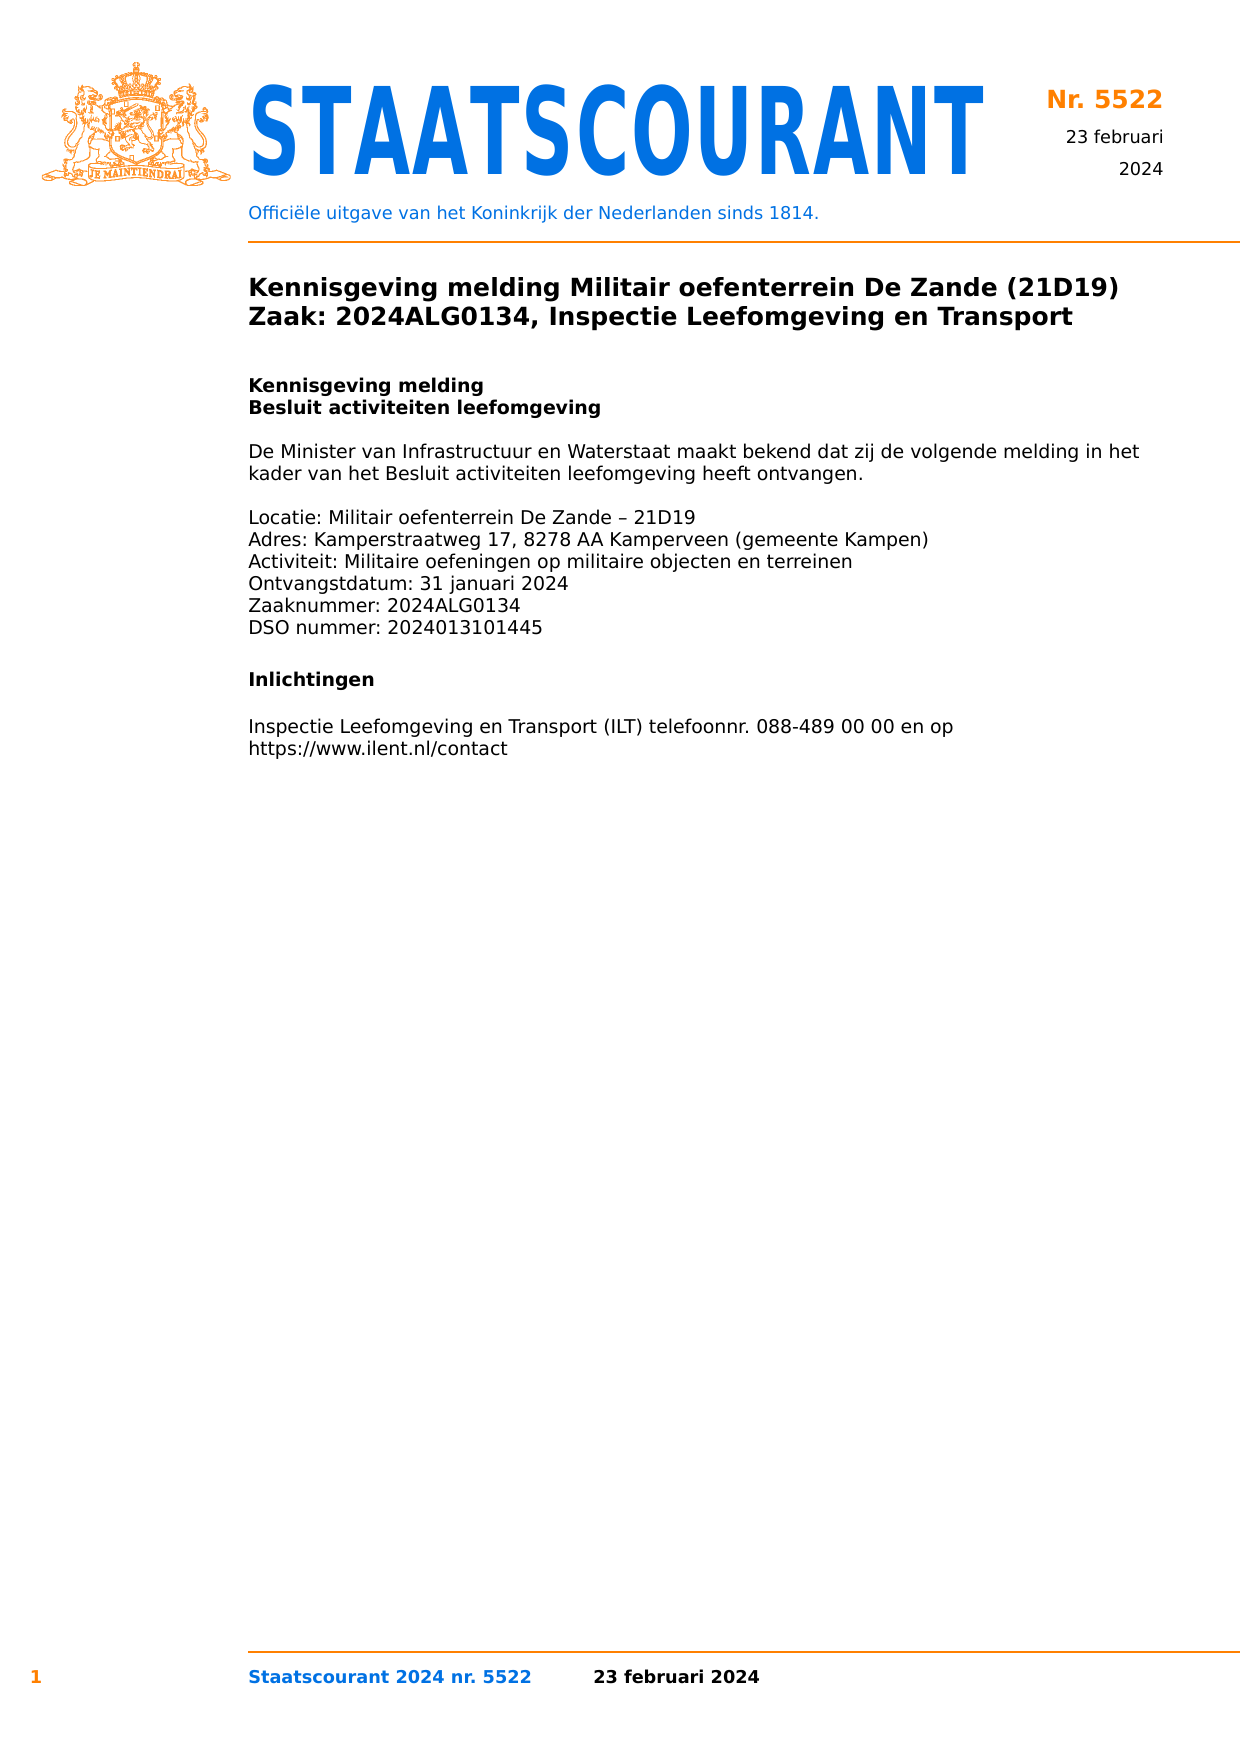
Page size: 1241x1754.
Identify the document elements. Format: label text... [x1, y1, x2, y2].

text Zaaknummer: 2024ALG0134 [248, 595, 1163, 617]
subtitle Kennisgeving melding Militair oefenterrein De Zande (21D19) Zaak: 2024ALG0134, Inspectie Leefomgeving en Transport [248, 273, 1163, 331]
table_cell Officiële uitgave van het Koninkrijk der Nederlanden sinds 1814. [248, 203, 1240, 241]
table_header [25, 62, 248, 241]
text Kennisgeving melding [248, 375, 1163, 397]
text De Minister van Infrastructuur en Waterstaat maakt bekend dat zij de volgende melding in het kader van het Besluit activiteiten leefomgeving heeft ontvangen. [248, 441, 1163, 485]
table_cell 23 februari [998, 121, 1240, 153]
text Ontvangstdatum: 31 januari 2024 [248, 573, 1163, 595]
text Locatie: Militair oefenterrein De Zande – 21D19 [248, 507, 1163, 529]
table_header Nr. 5522 [998, 62, 1240, 121]
text Besluit activiteiten leefomgeving [248, 397, 1163, 419]
subtitle Inlichtingen [248, 669, 1163, 691]
text Activiteit: Militaire oefeningen op militaire objecten en terreinen [248, 551, 1163, 573]
text Adres: Kamperstraatweg 17, 8278 AA Kamperveen (gemeente Kampen) [248, 529, 1163, 551]
table_cell 2024 [998, 153, 1240, 203]
table_header STAATSCOURANT [248, 62, 998, 203]
text DSO nummer: 2024013101445 [248, 617, 1163, 639]
text Inspectie Leefomgeving en Transport (ILT) telefoonnr. 088-489 00 00 en op https://www.ilent.nl/contact [248, 716, 1163, 759]
picture [41, 62, 231, 186]
